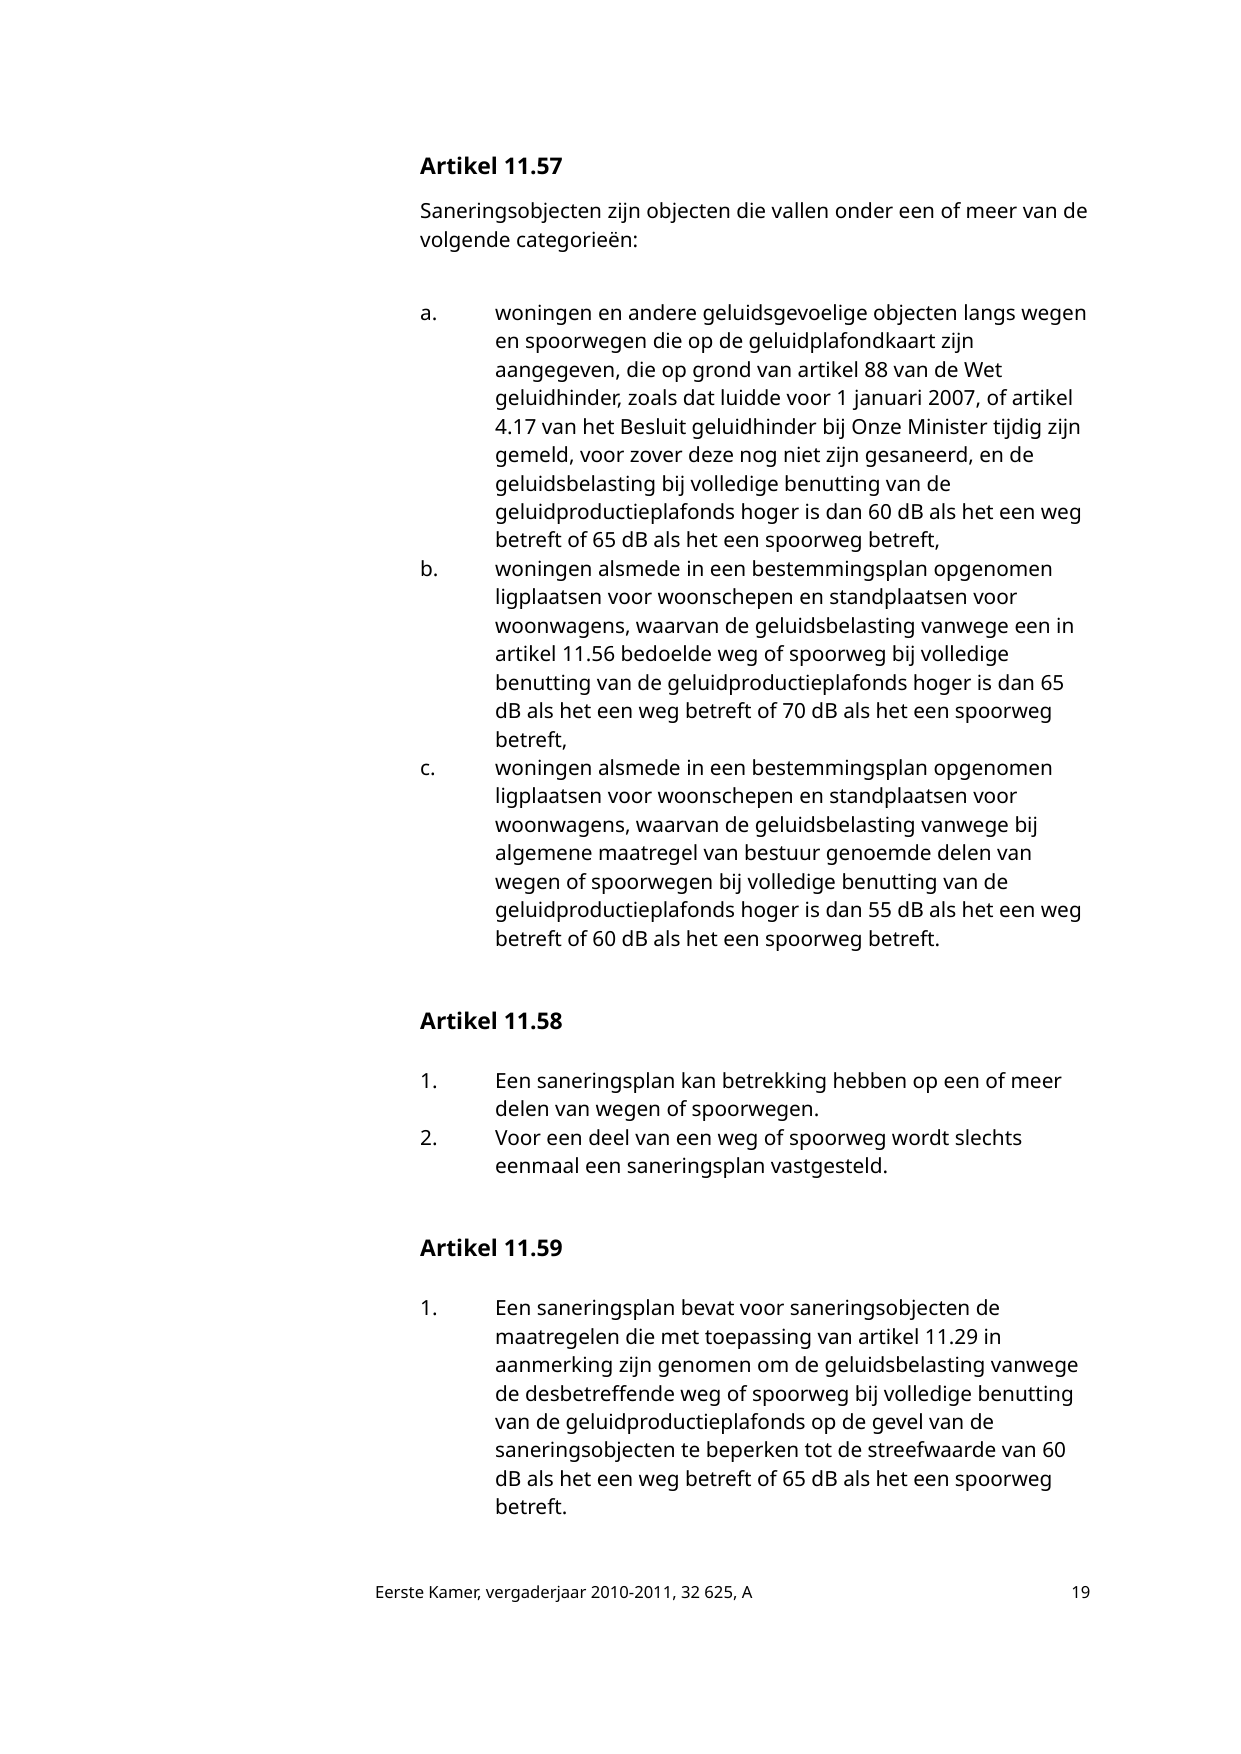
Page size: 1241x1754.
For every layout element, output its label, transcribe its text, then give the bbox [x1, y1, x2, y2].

text Saneringsobjecten zijn objecten die vallen onder een of meer van de volgende categorieën: [420, 196, 1090, 253]
list woningen alsmede in een bestemmingsplan opgenomen ligplaatsen voor woonschepen en standplaatsen voor woonwagens, waarvan de geluidsbelasting vanwege een in artikel 11.56 bedoelde weg of spoorweg bij volledige benutting van de geluidproductieplafonds hoger is dan 65 dB als het een weg betreft of 70 dB als het een spoorweg betreft, [420, 554, 1090, 753]
subtitle Artikel 11.59 [420, 1232, 1090, 1263]
list woningen en andere geluidsgevoelige objecten langs wegen en spoorwegen die op de geluidplafondkaart zijn aangegeven, die op grond van artikel 88 van de Wet geluidhinder, zoals dat luidde voor 1 januari 2007, of artikel 4.17 van het Besluit geluidhinder bij Onze Minister tijdig zijn gemeld, voor zover deze nog niet zijn gesaneerd, en de geluidsbelasting bij volledige benutting van de geluidproductieplafonds hoger is dan 60 dB als het een weg betreft of 65 dB als het een spoorweg betreft, [420, 298, 1090, 554]
subtitle Artikel 11.57 [420, 150, 1090, 181]
subtitle Artikel 11.58 [420, 1005, 1090, 1036]
list Een saneringsplan kan betrekking hebben op een of meer delen van wegen of spoorwegen. [420, 1066, 1090, 1123]
list woningen alsmede in een bestemmingsplan opgenomen ligplaatsen voor woonschepen en standplaatsen voor woonwagens, waarvan de geluidsbelasting vanwege bij algemene maatregel van bestuur genoemde delen van wegen of spoorwegen bij volledige benutting van de geluidproductieplafonds hoger is dan 55 dB als het een weg betreft of 60 dB als het een spoorweg betreft. [420, 753, 1090, 952]
list Voor een deel van een weg of spoorweg wordt slechts eenmaal een saneringsplan vastgesteld. [420, 1123, 1090, 1180]
list Een saneringsplan bevat voor saneringsobjecten de maatregelen die met toepassing van artikel 11.29 in aanmerking zijn genomen om de geluidsbelasting vanwege de desbetreffende weg of spoorweg bij volledige benutting van de geluidproductieplafonds op de gevel van de saneringsobjecten te beperken tot de streefwaarde van 60 dB als het een weg betreft of 65 dB als het een spoorweg betreft. [420, 1293, 1090, 1521]
